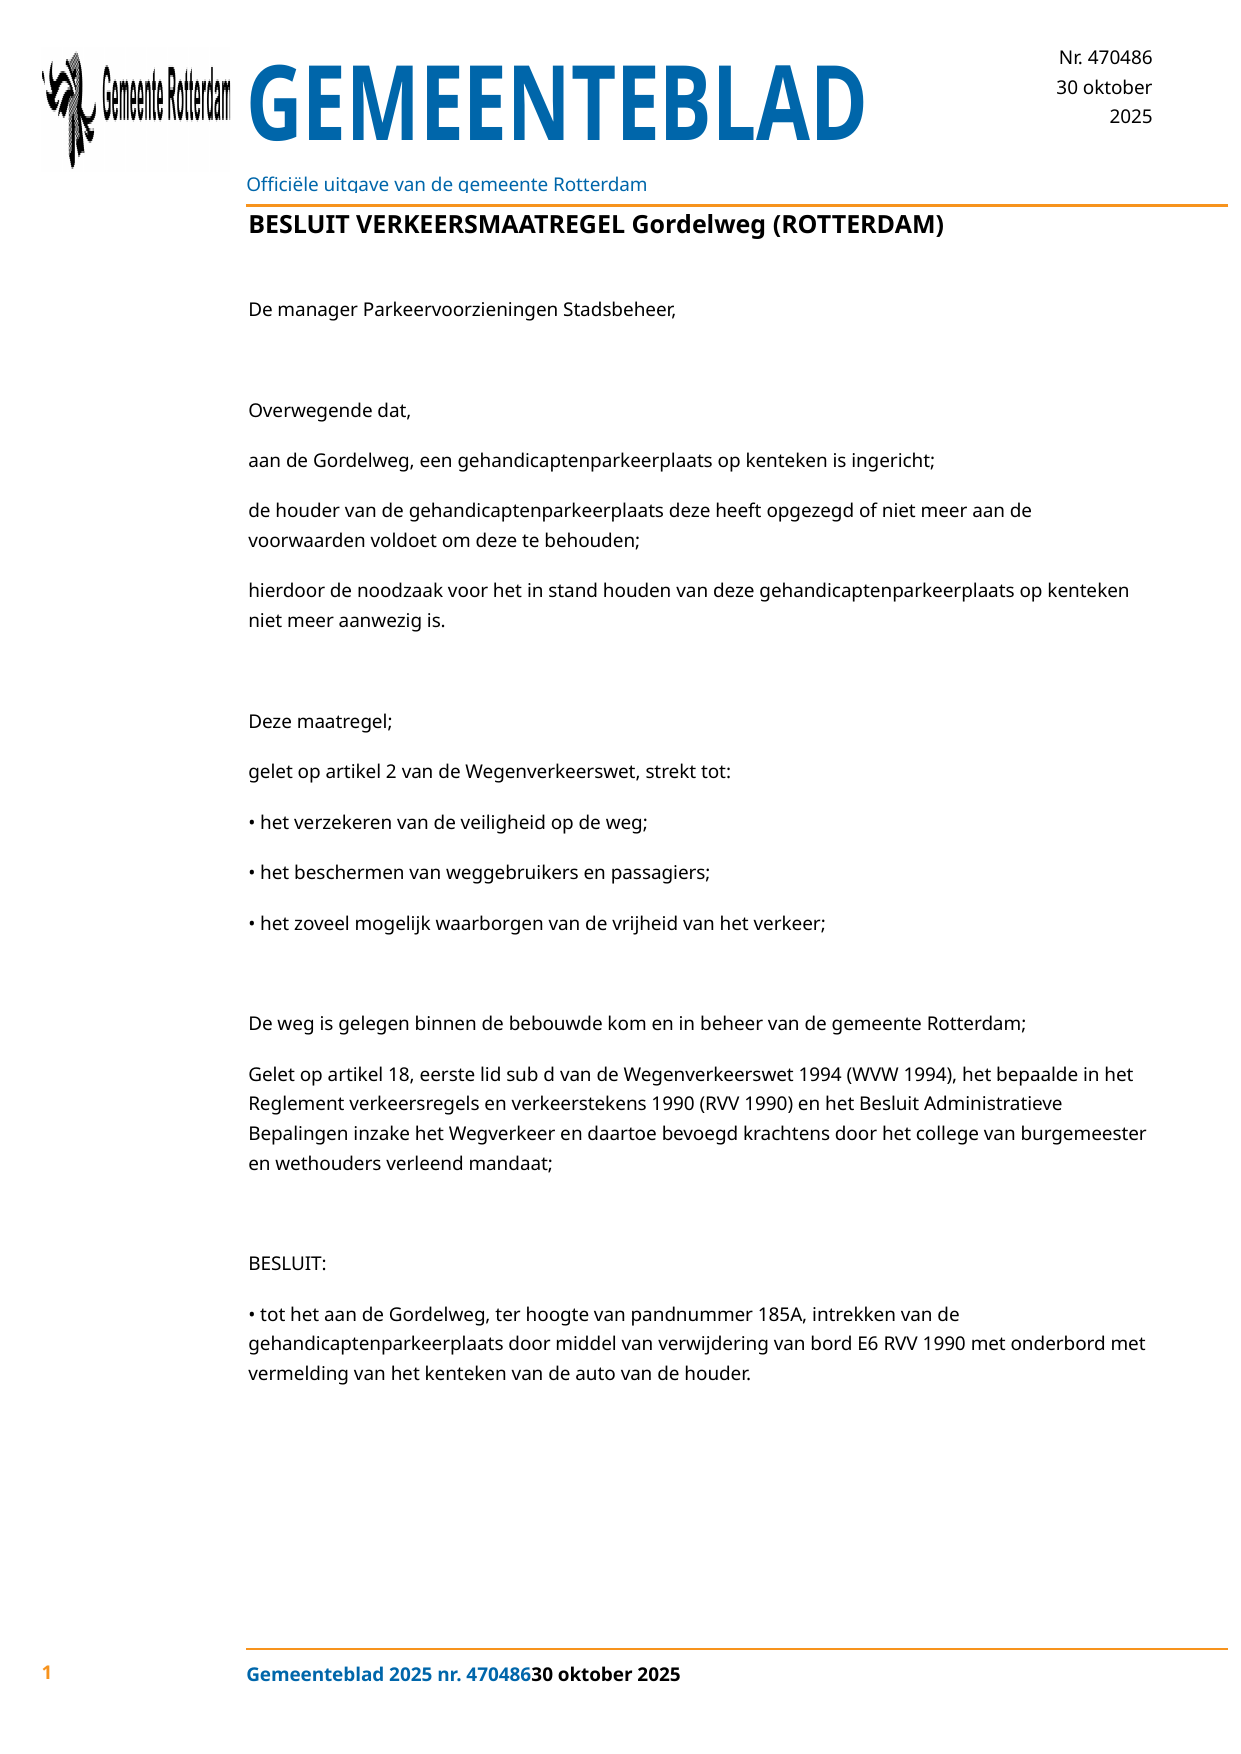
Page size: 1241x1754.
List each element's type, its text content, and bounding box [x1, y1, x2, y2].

text BESLUIT: [248, 1251, 1152, 1276]
text de houder van de gehandicaptenparkeerplaats deze heeft opgezegd of niet meer aan de voorwaarden voldoet om deze te behouden; [248, 498, 1152, 553]
text De manager Parkeervoorzieningen Stadsbeheer, [248, 296, 1152, 322]
text De weg is gelegen binnen de bebouwde kom en in beheer van de gemeente Rotterdam; [248, 1011, 1152, 1036]
text • het beschermen van weggebruikers en passagiers; [248, 859, 1152, 885]
text • het verzekeren van de veiligheid op de weg; [248, 809, 1152, 835]
text aan de Gordelweg, een gehandicaptenparkeerplaats op kenteken is ingericht; [248, 447, 1152, 473]
text hierdoor de noodzaak voor het in stand houden van deze gehandicaptenparkeerplaats op kenteken niet meer aanwezig is. [248, 578, 1152, 633]
text gelet op artikel 2 van de Wegenverkeerswet, strekt tot: [248, 758, 1152, 784]
text BESLUIT VERKEERSMAATREGEL Gordelweg (ROTTERDAM) [248, 207, 1152, 241]
text Overwegende dat, [248, 397, 1152, 423]
text • tot het aan de Gordelweg, ter hoogte van pandnummer 185A, intrekken van de gehandicaptenparkeerplaats door middel van verwijdering van bord E6 RVV 1990 met onderbord met vermelding van het kenteken van de auto van de houder. [248, 1301, 1152, 1386]
picture [41, 47, 231, 172]
text Deze maatregel; [248, 708, 1152, 734]
text Gelet op artikel 18, eerste lid sub d van de Wegenverkeerswet 1994 (WVW 1994), het bepaalde in het Reglement verkeersregels en verkeerstekens 1990 (RVV 1990) en het Besluit Administratieve Bepalingen inzake het Wegverkeer en daartoe bevoegd krachtens door het college van burgemeester en wethouders verleend mandaat; [248, 1061, 1152, 1176]
text • het zoveel mogelijk waarborgen van de vrijheid van het verkeer; [248, 910, 1152, 936]
